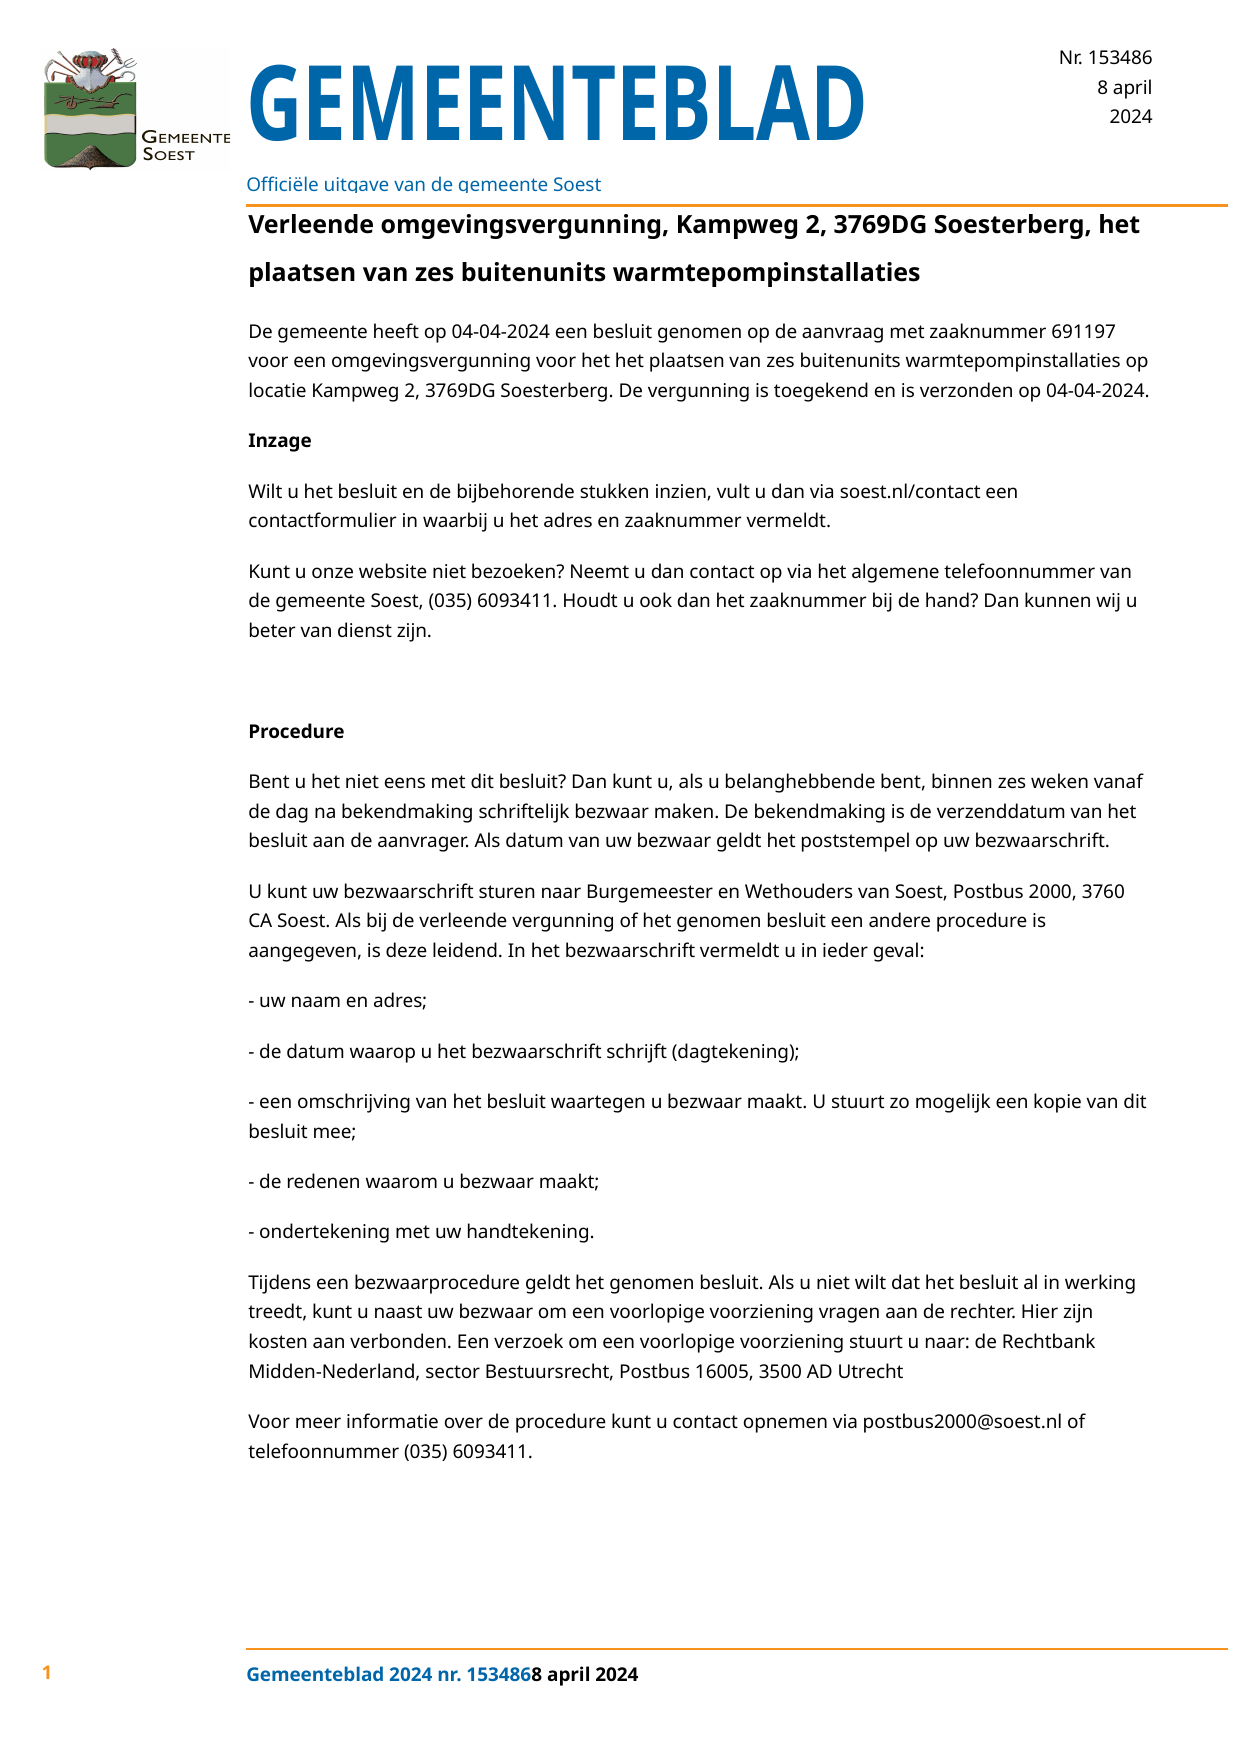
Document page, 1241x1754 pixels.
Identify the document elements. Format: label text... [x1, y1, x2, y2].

text Bent u het niet eens met dit besluit? Dan kunt u, als u belanghebbende bent, binnen zes weken vanaf de dag na bekendmaking schriftelijk bezwaar maken. De bekendmaking is de verzenddatum van het besluit aan de aanvrager. Als datum van uw bezwaar geldt het poststempel op uw bezwaarschrift. [248, 768, 1152, 853]
text - uw naam en adres; [248, 987, 1152, 1013]
text - de datum waarop u het bezwaarschrift schrijft (dagtekening); [248, 1038, 1152, 1064]
text - ondertekening met uw handtekening. [248, 1219, 1152, 1244]
text Tijdens een bezwaarprocedure geldt het genomen besluit. Als u niet wilt dat het besluit al in werking treedt, kunt u naast uw bezwaar om een voorlopige voorziening vragen aan de rechter. Hier zijn kosten aan verbonden. Een verzoek om een voorlopige voorziening stuurt u naar: de Rechtbank Midden-Nederland, sector Bestuursrecht, Postbus 16005, 3500 AD Utrecht [248, 1269, 1152, 1384]
text Voor meer informatie over de procedure kunt u contact opnemen via postbus2000@soest.nl of telefoonnummer (035) 6093411. [248, 1408, 1152, 1464]
text Verleende omgevingsvergunning, Kampweg 2, 3769DG Soesterberg, het plaatsen van zes buitenunits warmtepompinstallaties [248, 207, 1152, 288]
text Procedure [248, 718, 1152, 744]
text - de redenen waarom u bezwaar maakt; [248, 1168, 1152, 1194]
text - een omschrijving van het besluit waartegen u bezwaar maakt. U stuurt zo mogelijk een kopie van dit besluit mee; [248, 1088, 1152, 1144]
text U kunt uw bezwaarschrift sturen naar Burgemeester en Wethouders van Soest, Postbus 2000, 3760 CA Soest. Als bij de verleende vergunning of het genomen besluit een andere procedure is aangegeven, is deze leidend. In het bezwaarschrift vermeldt u in ieder geval: [248, 878, 1152, 963]
text Wilt u het besluit en de bijbehorende stukken inzien, vult u dan via soest.nl/contact een contactformulier in waarbij u het adres en zaaknummer vermeldt. [248, 478, 1152, 533]
text Inzage [248, 427, 1152, 453]
text Kunt u onze website niet bezoeken? Neemt u dan contact op via het algemene telefoonnummer van de gemeente Soest, (035) 6093411. Houdt u ook dan het zaaknummer bij de hand? Dan kunnen wij u beter van dienst zijn. [248, 558, 1152, 643]
text De gemeente heeft op 04-04-2024 een besluit genomen op de aanvraag met zaaknummer 691197 voor een omgevingsvergunning voor het het plaatsen van zes buitenunits warmtepompinstallaties op locatie Kampweg 2, 3769DG Soesterberg. De vergunning is toegekend en is verzonden op 04-04-2024. [248, 318, 1152, 403]
picture [41, 47, 231, 172]
